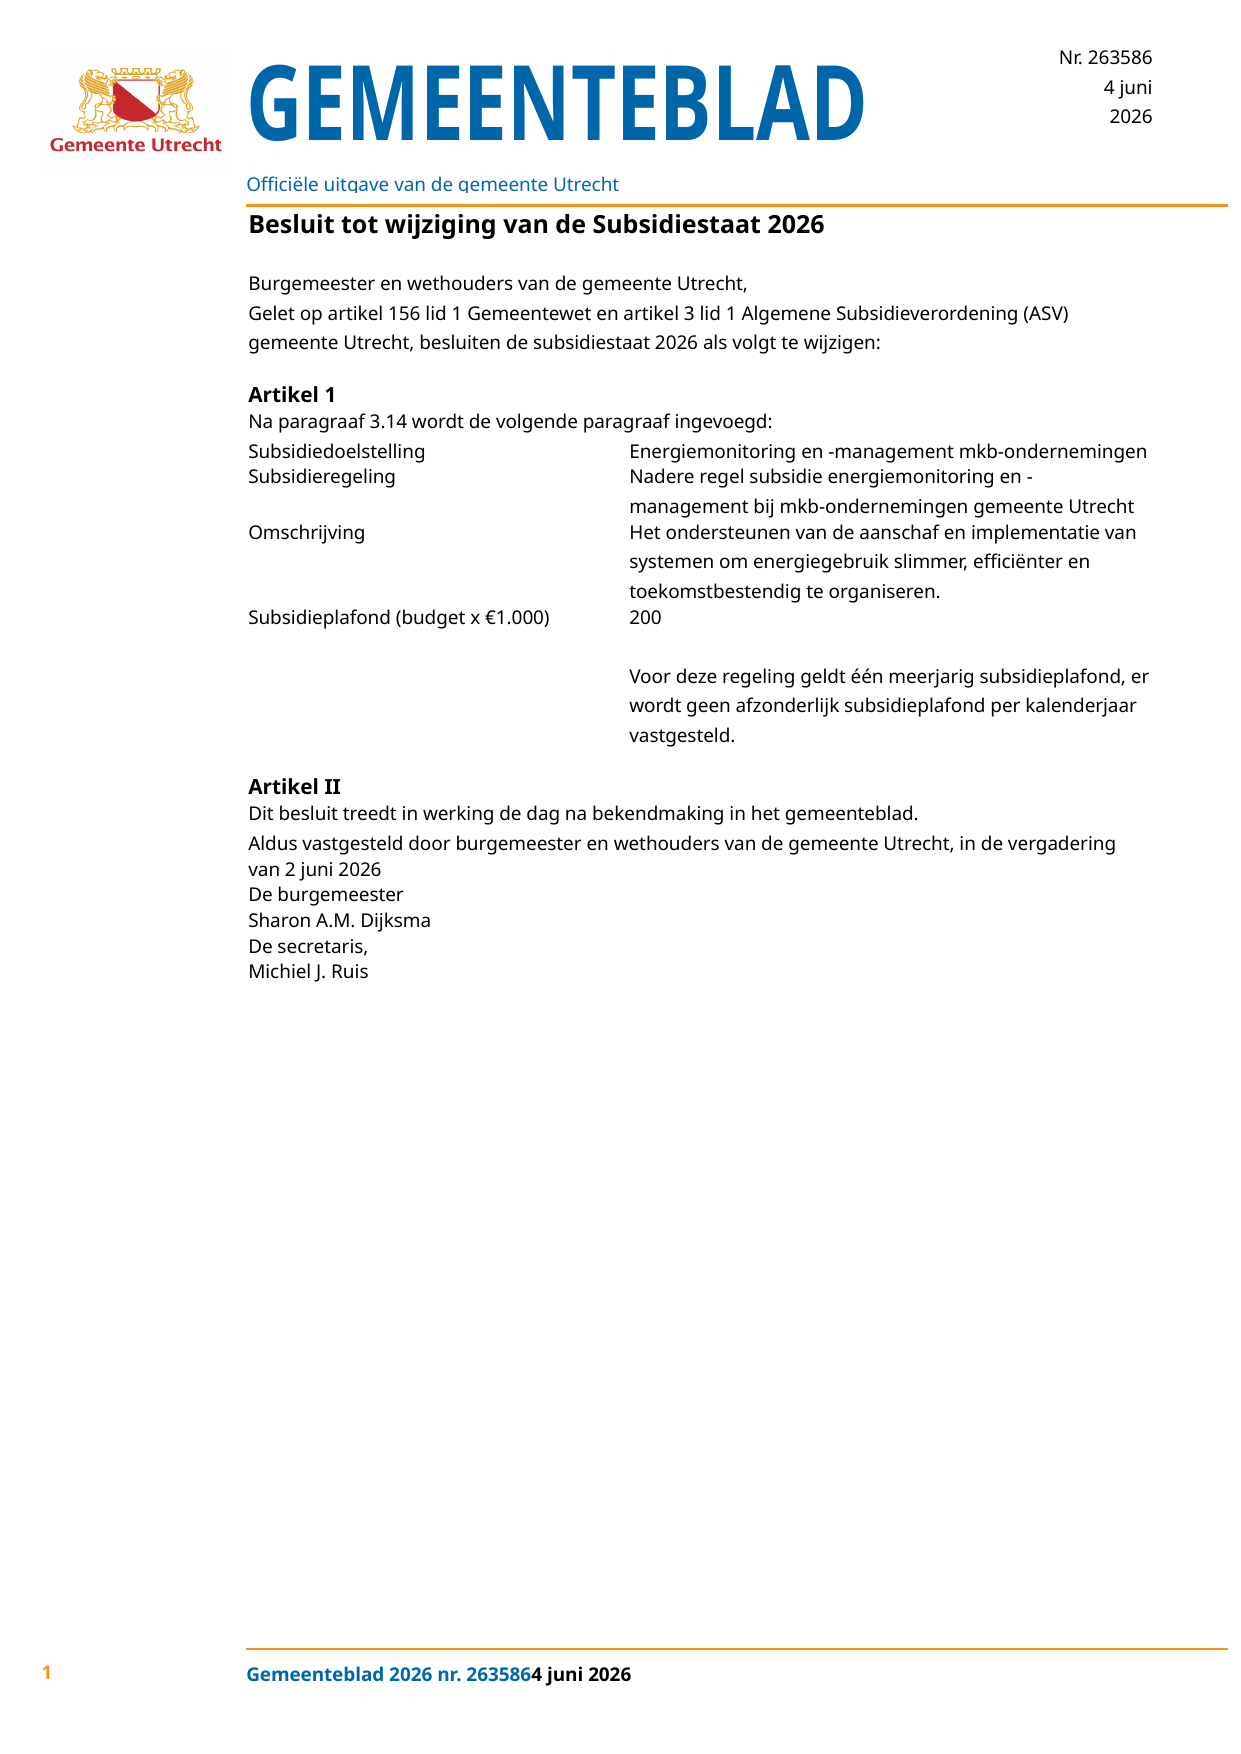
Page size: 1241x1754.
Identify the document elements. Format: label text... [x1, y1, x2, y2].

table_header Subsidiedoelstelling [248, 438, 629, 464]
table_cell 200 Voor deze regeling geldt één meerjarig subsidieplafond, er wordt geen afzonderlijk subsidieplafond per kalenderjaar vastgesteld. [629, 604, 1152, 748]
picture [41, 47, 231, 172]
text Artikel II [248, 772, 1152, 801]
text Burgemeester en wethouders van de gemeente Utrecht, [248, 270, 1152, 296]
text Aldus vastgesteld door burgemeester en wethouders van de gemeente Utrecht, in de vergadering van 2 juni 2026 [248, 830, 1152, 882]
text Gelet op artikel 156 lid 1 Gemeentewet en artikel 3 lid 1 Algemene Subsidieverordening (ASV) gemeente Utrecht, besluiten de subsidiestaat 2026 als volgt te wijzigen: [248, 300, 1152, 355]
table_header Energiemonitoring en -management mkb-ondernemingen [629, 438, 1152, 464]
table_cell Het ondersteunen van de aanschaf en implementatie van systemen om energiegebruik slimmer, efficiënter en toekomstbestendig te organiseren. [629, 519, 1152, 604]
text Michiel J. Ruis [248, 959, 1152, 984]
text De secretaris, [248, 933, 1152, 959]
table_cell Nadere regel subsidie energiemonitoring en -management bij mkb-ondernemingen gemeente Utrecht [629, 464, 1152, 519]
table_cell Omschrijving [248, 519, 629, 604]
table_cell Subsidieregeling [248, 464, 629, 519]
table_cell Subsidieplafond (budget x €1.000) [248, 604, 629, 748]
text Dit besluit treedt in werking de dag na bekendmaking in het gemeenteblad. [248, 801, 1152, 826]
text Sharon A.M. Dijksma [248, 907, 1152, 933]
text De burgemeester [248, 882, 1152, 907]
text Na paragraaf 3.14 wordt de volgende paragraaf ingevoegd: [248, 408, 1152, 434]
text Artikel 1 [248, 380, 1152, 408]
text Besluit tot wijziging van de Subsidiestaat 2026 [248, 207, 1152, 241]
